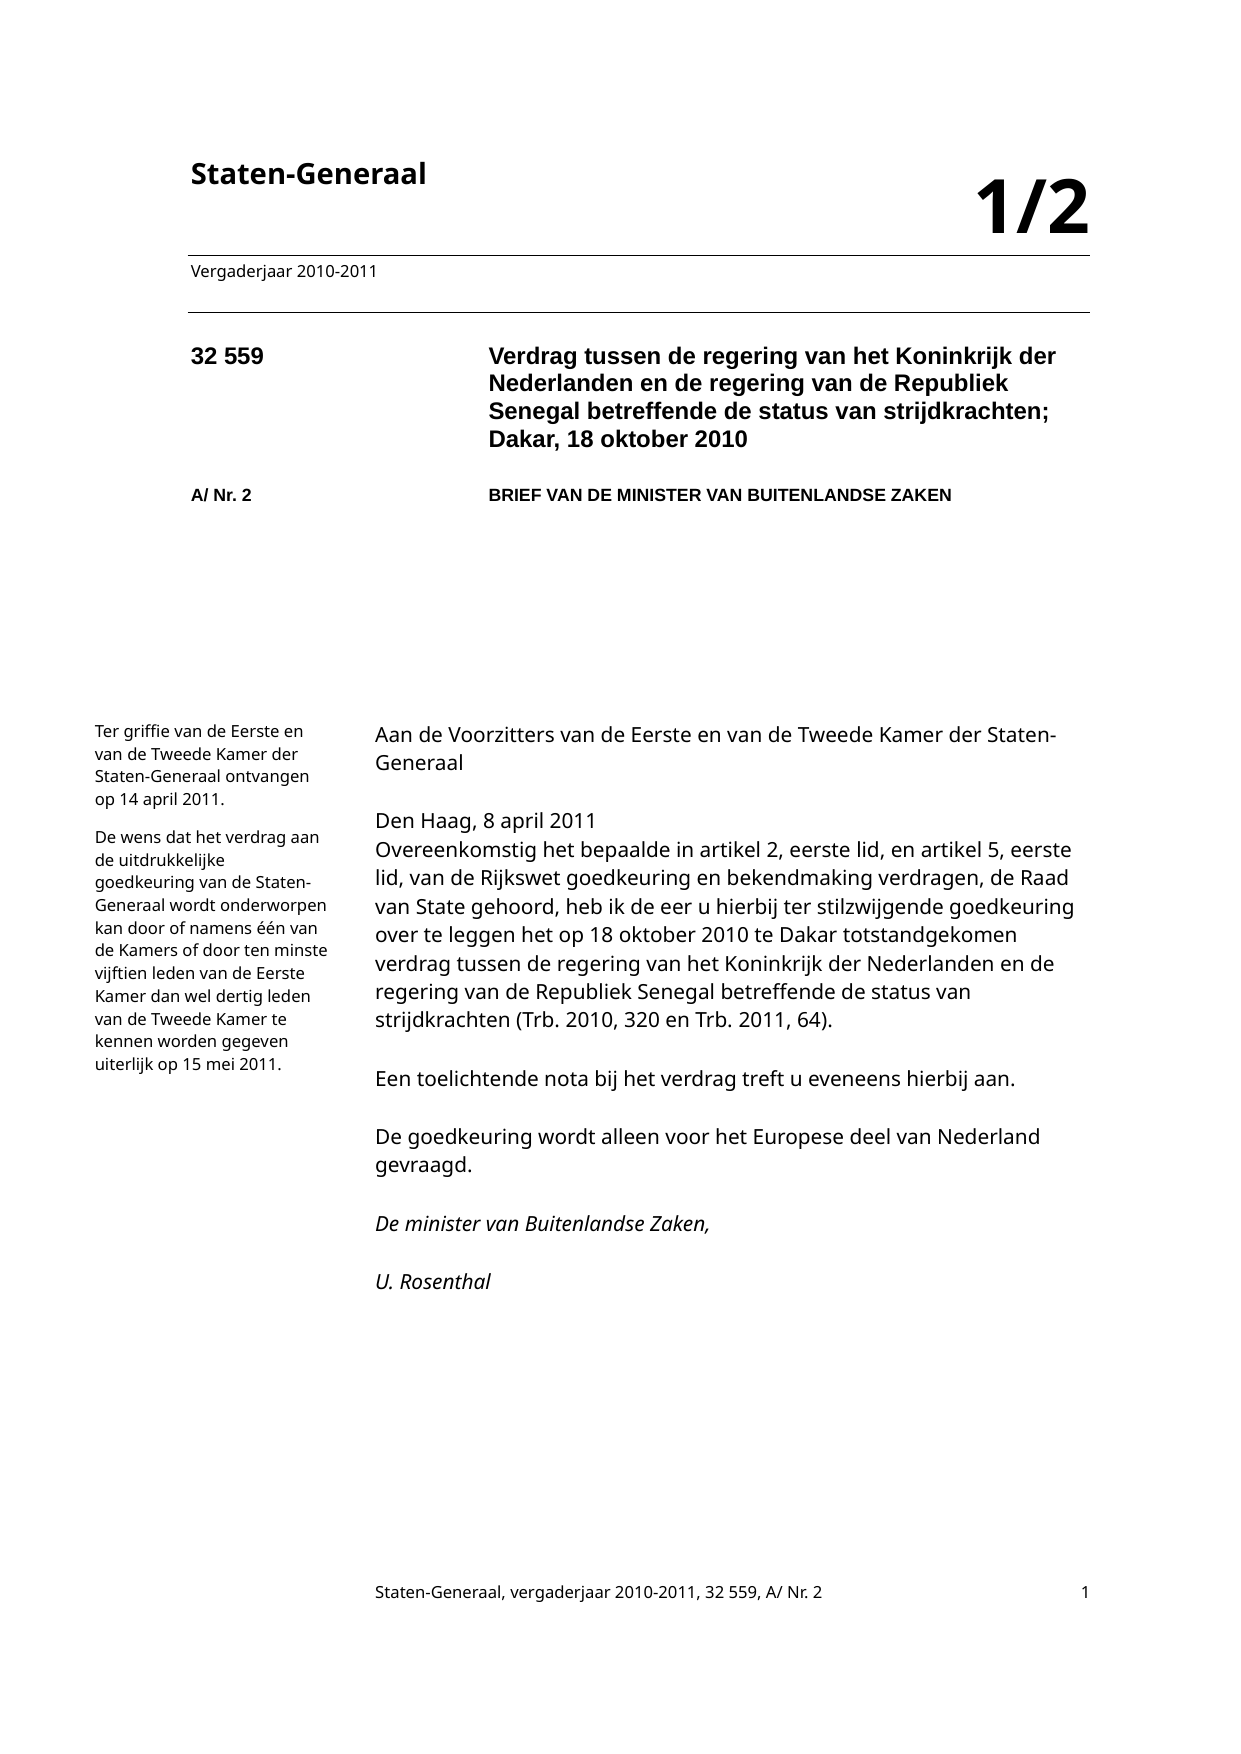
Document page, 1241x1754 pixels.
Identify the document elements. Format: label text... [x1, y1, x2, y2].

text [94, 811, 328, 826]
table_cell BRIEF VAN DE MINISTER VAN BUITENLANDSE ZAKEN [485, 482, 1090, 601]
text De goedkeuring wordt alleen voor het Europese deel van Nederland gevraagd. [375, 1122, 1090, 1179]
table_cell A/ Nr. 2 [188, 482, 485, 601]
table_cell Vergaderjaar 2010-2011 [188, 256, 485, 312]
table_cell 32 559 [188, 339, 485, 482]
table_header 1/2 [910, 150, 1090, 255]
text De minister van Buitenlandse Zaken, [375, 1209, 1090, 1237]
text Aan de Voorzitters van de Eerste en van de Tweede Kamer der Staten-Generaal [375, 720, 1090, 777]
text De wens dat het verdrag aan de uitdrukkelijke goedkeuring van de Staten-Generaal wordt onderworpen kan door of namens één van de Kamers of door ten minste vijftien leden van de Eerste Kamer dan wel dertig leden van de Tweede Kamer te kennen worden gegeven uiterlijk op 15 mei 2011. [94, 826, 328, 1075]
text U. Rosenthal [375, 1267, 1090, 1296]
table_header Staten-Generaal [188, 150, 909, 255]
text Ter griffie van de Eerste en van de Tweede Kamer der Staten-Generaal ontvangen op 14 april 2011. [94, 720, 328, 811]
text Overeenkomstig het bepaalde in artikel 2, eerste lid, en artikel 5, eerste lid, van de Rijkswet goedkeuring en bekendmaking verdragen, de Raad van State gehoord, heb ik de eer u hierbij ter stilzwijgende goedkeuring over te leggen het op 18 oktober 2010 te Dakar totstandgekomen verdrag tussen de regering van het Koninkrijk der Nederlanden en de regering van de Republiek Senegal betreffende de status van strijdkrachten (Trb. 2010, 320 en Trb. 2011, 64). [375, 835, 1090, 1034]
table_cell [188, 313, 485, 339]
table_cell Verdrag tussen de regering van het Koninkrijk der Nederlanden en de regering van de Republiek Senegal betreffende de status van strijdkrachten; Dakar, 18 oktober 2010 [485, 339, 1090, 482]
text Een toelichtende nota bij het verdrag treft u eveneens hierbij aan. [375, 1064, 1090, 1092]
table_cell [485, 256, 1090, 312]
table_cell [485, 313, 1090, 339]
text Den Haag, 8 april 2011 [375, 807, 1090, 835]
